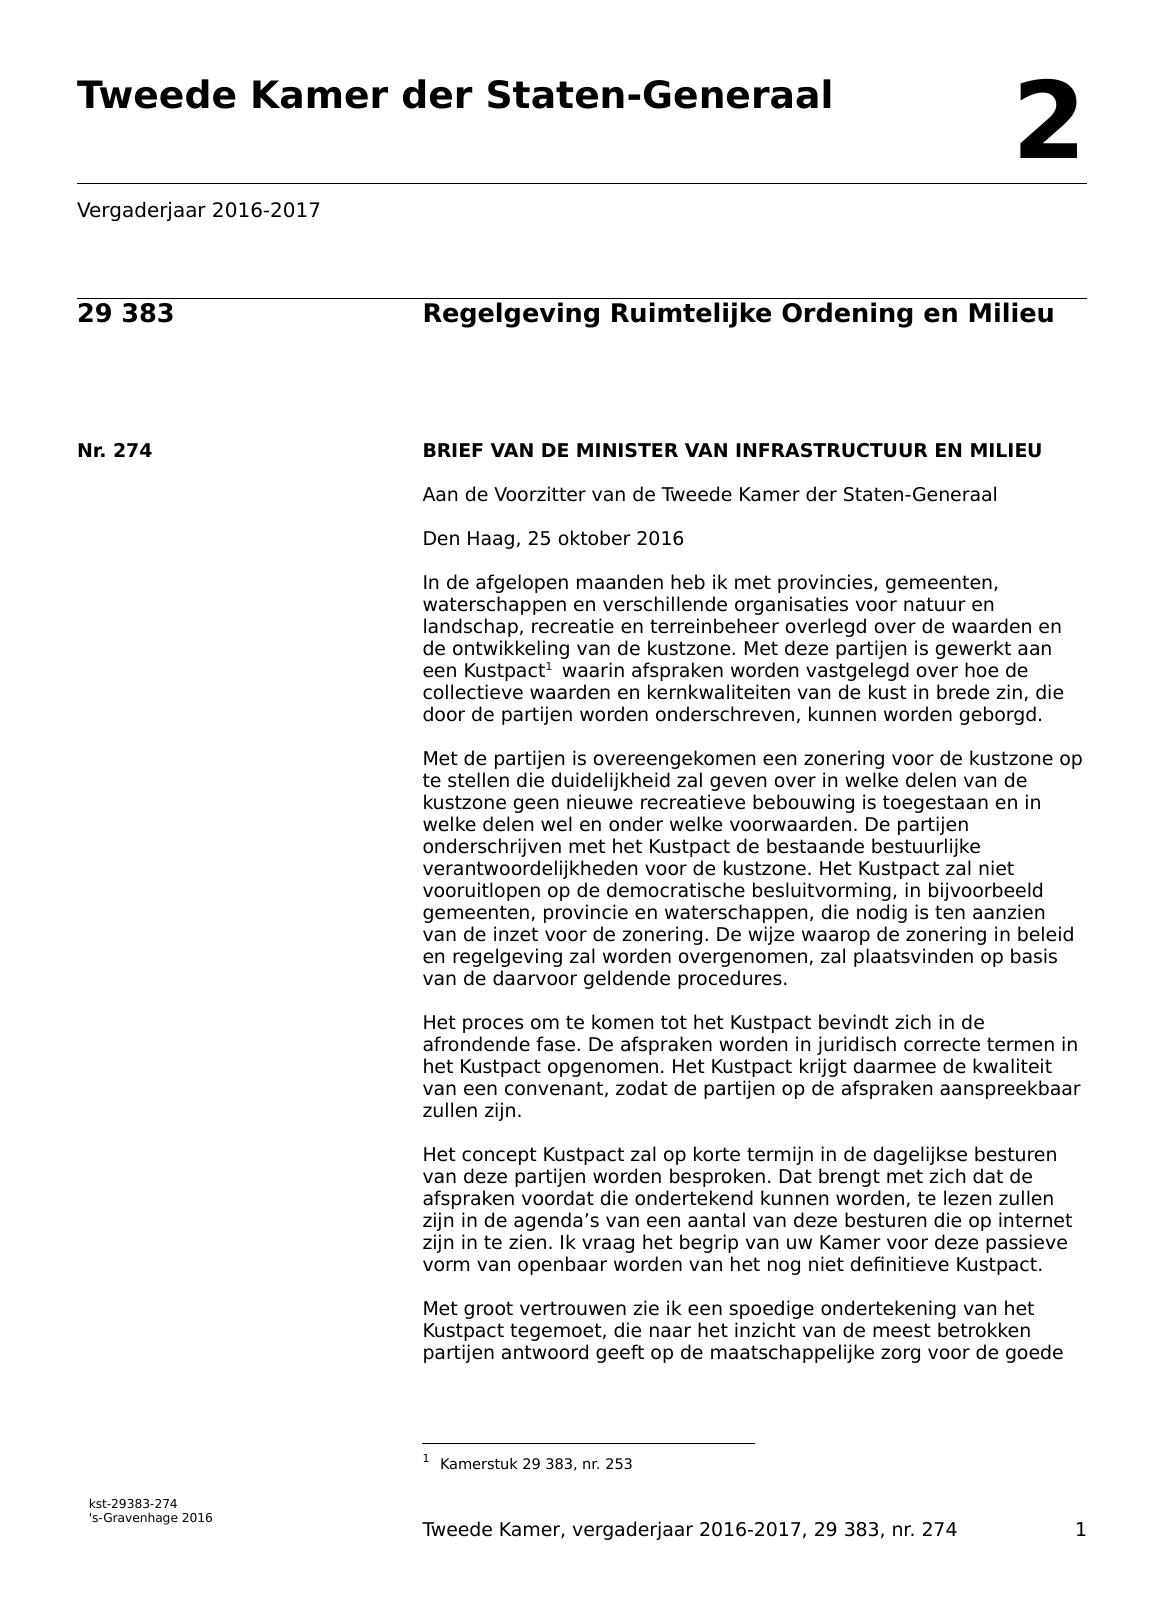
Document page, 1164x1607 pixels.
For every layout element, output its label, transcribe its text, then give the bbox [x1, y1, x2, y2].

text Aan de Voorzitter van de Tweede Kamer der Staten-Generaal [422, 484, 1087, 506]
table_header Tweede Kamer der Staten-Generaal [77, 59, 886, 183]
text Kamerstuk 29 383, nr. 253 [422, 1452, 1087, 1474]
subtitle Nr. 274 BRIEF VAN DE MINISTER VAN INFRASTRUCTUUR EN MILIEU [77, 440, 1087, 462]
subtitle 29 383 Regelgeving Ruimtelijke Ordening en Milieu [77, 299, 1087, 329]
text Met groot vertrouwen zie ik een spoedige ondertekening van het Kustpact tegemoet, die naar het inzicht van de meest betrokken partijen antwoord geeft op de maatschappelijke zorg voor de goede [422, 1298, 1087, 1364]
table_header 2 [886, 59, 1087, 183]
text Met de partijen is overeengekomen een zonering voor de kustzone op te stellen die duidelijkheid zal geven over in welke delen van de kustzone geen nieuwe recreatieve bebouwing is toegestaan en in welke delen wel en onder welke voorwaarden. De partijen onderschrijven met het Kustpact de bestaande bestuurlijke verantwoordelijkheden voor de kustzone. Het Kustpact zal niet vooruitlopen op de democratische besluitvorming, in bijvoorbeeld gemeenten, provincie en waterschappen, die nodig is ten aanzien van de inzet voor de zonering. De wijze waarop de zonering in beleid en regelgeving zal worden overgenomen, zal plaatsvinden op basis van de daarvoor geldende procedures. [422, 748, 1087, 990]
text In de afgelopen maanden heb ik met provincies, gemeenten, waterschappen en verschillende organisaties voor natuur en landschap, recreatie en terreinbeheer overlegd over de waarden en de ontwikkeling van de kustzone. Met deze partijen is gewerkt aan een Kustpact waarin afspraken worden vastgelegd over hoe de collectieve waarden en kernkwaliteiten van de kust in brede zin, die door de partijen worden onderschreven, kunnen worden geborgd. [422, 572, 1087, 726]
text kst-29383-274 [88, 1497, 323, 1511]
text Den Haag, 25 oktober 2016 [422, 528, 1087, 550]
text 's-Gravenhage 2016 [88, 1511, 323, 1525]
text Het proces om te komen tot het Kustpact bevindt zich in de afrondende fase. De afspraken worden in juridisch correcte termen in het Kustpact opgenomen. Het Kustpact krijgt daarmee de kwaliteit van een convenant, zodat de partijen op de afspraken aanspreekbaar zullen zijn. [422, 1012, 1087, 1122]
table_cell Vergaderjaar 2016-2017 [77, 184, 1087, 298]
text Het concept Kustpact zal op korte termijn in de dagelijkse besturen van deze partijen worden besproken. Dat brengt met zich dat de afspraken voordat die ondertekend kunnen worden, te lezen zullen zijn in de agenda’s van een aantal van deze besturen die op internet zijn in te zien. Ik vraag het begrip van uw Kamer voor deze passieve vorm van openbaar worden van het nog niet definitieve Kustpact. [422, 1144, 1087, 1276]
